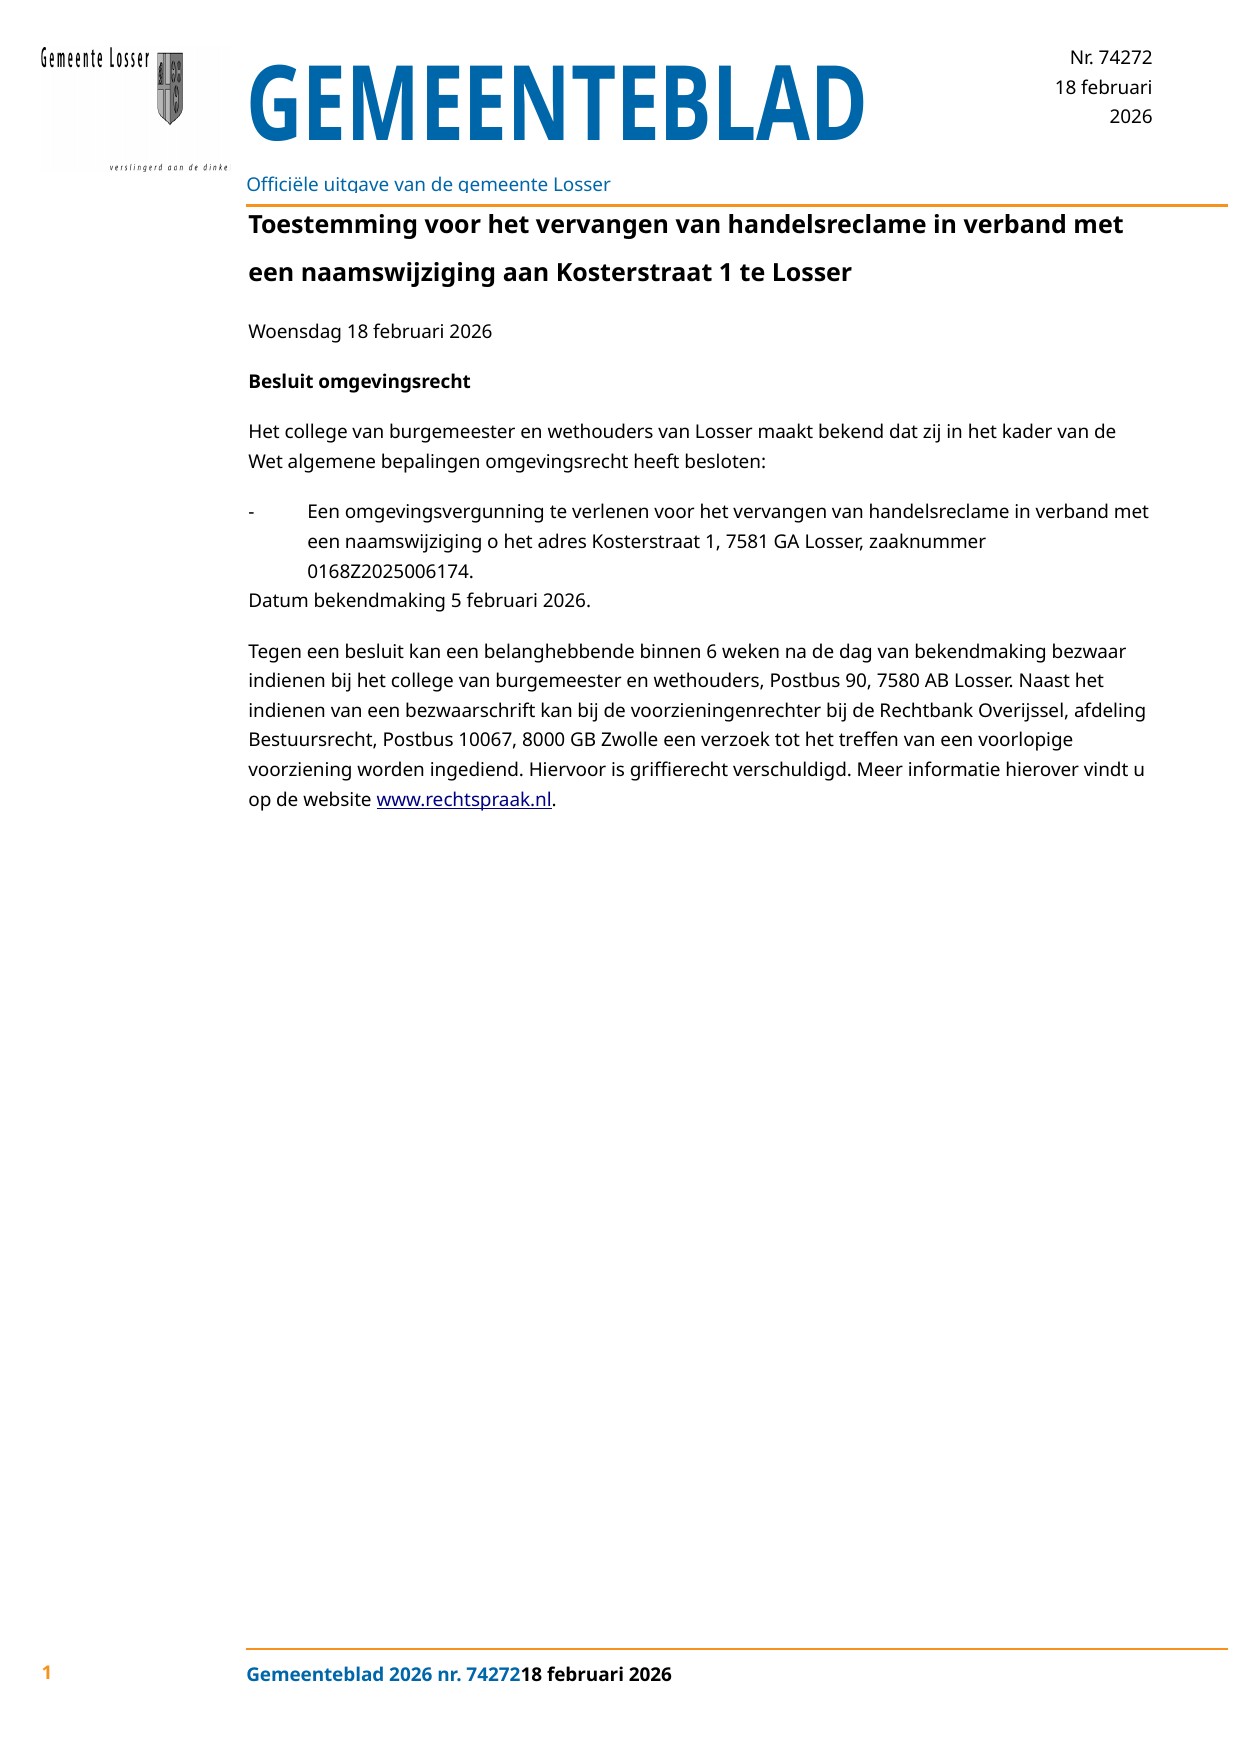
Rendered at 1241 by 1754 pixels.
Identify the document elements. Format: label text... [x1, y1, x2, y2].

list Een omgevingsvergunning te verlenen voor het vervangen van handelsreclame in verband met een naamswijziging o het adres Kosterstraat 1, 7581 GA Losser, zaaknummer 0168Z2025006174. [248, 499, 1152, 584]
text Tegen een besluit kan een belanghebbende binnen 6 weken na de dag van bekendmaking bezwaar indienen bij het college van burgemeester en wethouders, Postbus 90, 7580 AB Losser. Naast het indienen van een bezwaarschrift kan bij de voorzieningenrechter bij de Rechtbank Overijssel, afdeling Bestuursrecht, Postbus 10067, 8000 GB Zwolle een verzoek tot het treffen van een voorlopige voorziening worden ingediend. Hiervoor is griffierecht verschuldigd. Meer informatie hierover vindt u op de website www.rechtspraak.nl. [248, 638, 1152, 812]
text Besluit omgevingsrecht [248, 368, 1152, 394]
text Woensdag 18 februari 2026 [248, 318, 1152, 344]
picture [41, 47, 231, 172]
text Datum bekendmaking 5 februari 2026. [248, 587, 1152, 613]
text Het college van burgemeester en wethouders van Losser maakt bekend dat zij in het kader van de Wet algemene bepalingen omgevingsrecht heeft besloten: [248, 419, 1152, 474]
text Toestemming voor het vervangen van handelsreclame in verband met een naamswijziging aan Kosterstraat 1 te Losser [248, 207, 1152, 288]
